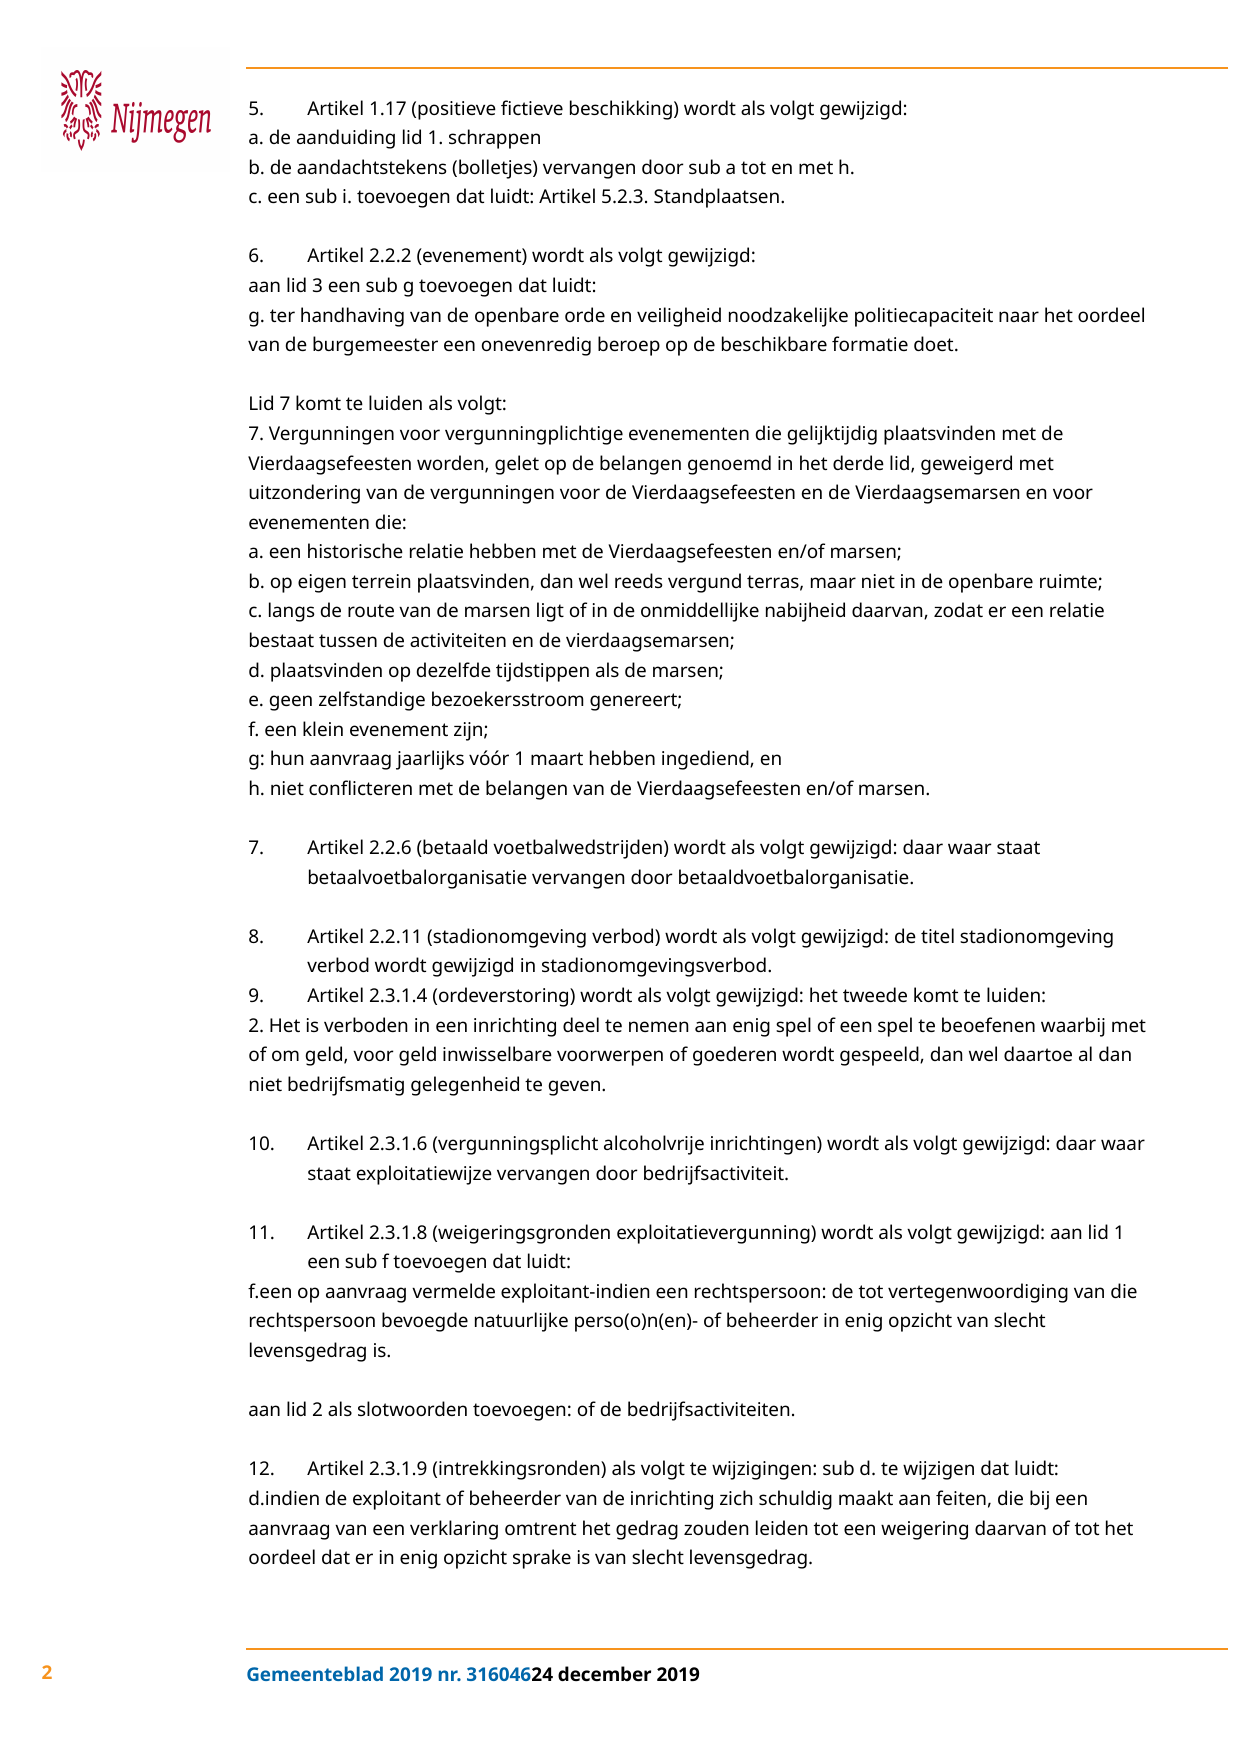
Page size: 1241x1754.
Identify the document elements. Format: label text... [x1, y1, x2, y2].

list Artikel 2.3.1.4 (ordeverstoring) wordt als volgt gewijzigd: het tweede komt te luiden: [248, 982, 1152, 1008]
text a. een historische relatie hebben met de Vierdaagsefeesten en/of marsen; [248, 538, 1152, 564]
text 2. Het is verboden in een inrichting deel te nemen aan enig spel of een spel te beoefenen waarbij met of om geld, voor geld inwisselbare voorwerpen of goederen wordt gespeeld, dan wel daartoe al dan niet bedrijfsmatig gelegenheid te geven. [248, 1012, 1152, 1097]
text c. een sub i. toevoegen dat luidt: Artikel 5.2.3. Standplaatsen. [248, 183, 1152, 209]
list Artikel 1.17 (positieve fictieve beschikking) wordt als volgt gewijzigd: [248, 95, 1152, 121]
list Artikel 2.3.1.6 (vergunningsplicht alcoholvrije inrichtingen) wordt als volgt gewijzigd: daar waar staat exploitatiewijze vervangen door bedrijfsactiviteit. [248, 1130, 1152, 1186]
text f.een op aanvraag vermelde exploitant-indien een rechtspersoon: de tot vertegenwoordiging van die rechtspersoon bevoegde natuurlijke perso(o)n(en)- of beheerder in enig opzicht van slecht levensgedrag is. [248, 1278, 1152, 1363]
text f. een klein evenement zijn; [248, 716, 1152, 742]
text g. ter handhaving van de openbare orde en veiligheid noodzakelijke politiecapaciteit naar het oordeel van de burgemeester een onevenredig beroep op de beschikbare formatie doet. [248, 302, 1152, 357]
list Artikel 2.2.6 (betaald voetbalwedstrijden) wordt als volgt gewijzigd: daar waar staat betaalvoetbalorganisatie vervangen door betaaldvoetbalorganisatie. [248, 834, 1152, 890]
text aan lid 3 een sub g toevoegen dat luidt: [248, 272, 1152, 298]
text Lid 7 komt te luiden als volgt: [248, 391, 1152, 416]
list Artikel 2.3.1.9 (intrekkingsronden) als volgt te wijzigingen: sub d. te wijzigen dat luidt: [248, 1456, 1152, 1481]
text aan lid 2 als slotwoorden toevoegen: of de bedrijfsactiviteiten. [248, 1396, 1152, 1422]
text a. de aanduiding lid 1. schrappen [248, 124, 1152, 150]
text d. plaatsvinden op dezelfde tijdstippen als de marsen; [248, 657, 1152, 683]
text d.indien de exploitant of beheerder van de inrichting zich schuldig maakt aan feiten, die bij een aanvraag van een verklaring omtrent het gedrag zouden leiden tot een weigering daarvan of tot het oordeel dat er in enig opzicht sprake is van slecht levensgedrag. [248, 1485, 1152, 1570]
text 7. Vergunningen voor vergunningplichtige evenementen die gelijktijdig plaatsvinden met de Vierdaagsefeesten worden, gelet op de belangen genoemd in het derde lid, geweigerd met uitzondering van de vergunningen voor de Vierdaagsefeesten en de Vierdaagsemarsen en voor evenementen die: [248, 420, 1152, 535]
text e. geen zelfstandige bezoekersstroom genereert; [248, 686, 1152, 712]
text c. langs de route van de marsen ligt of in de onmiddellijke nabijheid daarvan, zodat er een relatie bestaat tussen de activiteiten en de vierdaagsemarsen; [248, 598, 1152, 653]
list Artikel 2.2.11 (stadionomgeving verbod) wordt als volgt gewijzigd: de titel stadionomgeving verbod wordt gewijzigd in stadionomgevingsverbod. [248, 923, 1152, 978]
text b. de aandachtstekens (bolletjes) vervangen door sub a tot en met h. [248, 154, 1152, 180]
text h. niet conflicteren met de belangen van de Vierdaagsefeesten en/of marsen. [248, 775, 1152, 801]
text g: hun aanvraag jaarlijks vóór 1 maart hebben ingediend, en [248, 746, 1152, 771]
list Artikel 2.3.1.8 (weigeringsgronden exploitatievergunning) wordt als volgt gewijzigd: aan lid 1 een sub f toevoegen dat luidt: [248, 1219, 1152, 1274]
list Artikel 2.2.2 (evenement) wordt als volgt gewijzigd: [248, 243, 1152, 268]
text b. op eigen terrein plaatsvinden, dan wel reeds vergund terras, maar niet in de openbare ruimte; [248, 568, 1152, 594]
picture [41, 47, 231, 172]
